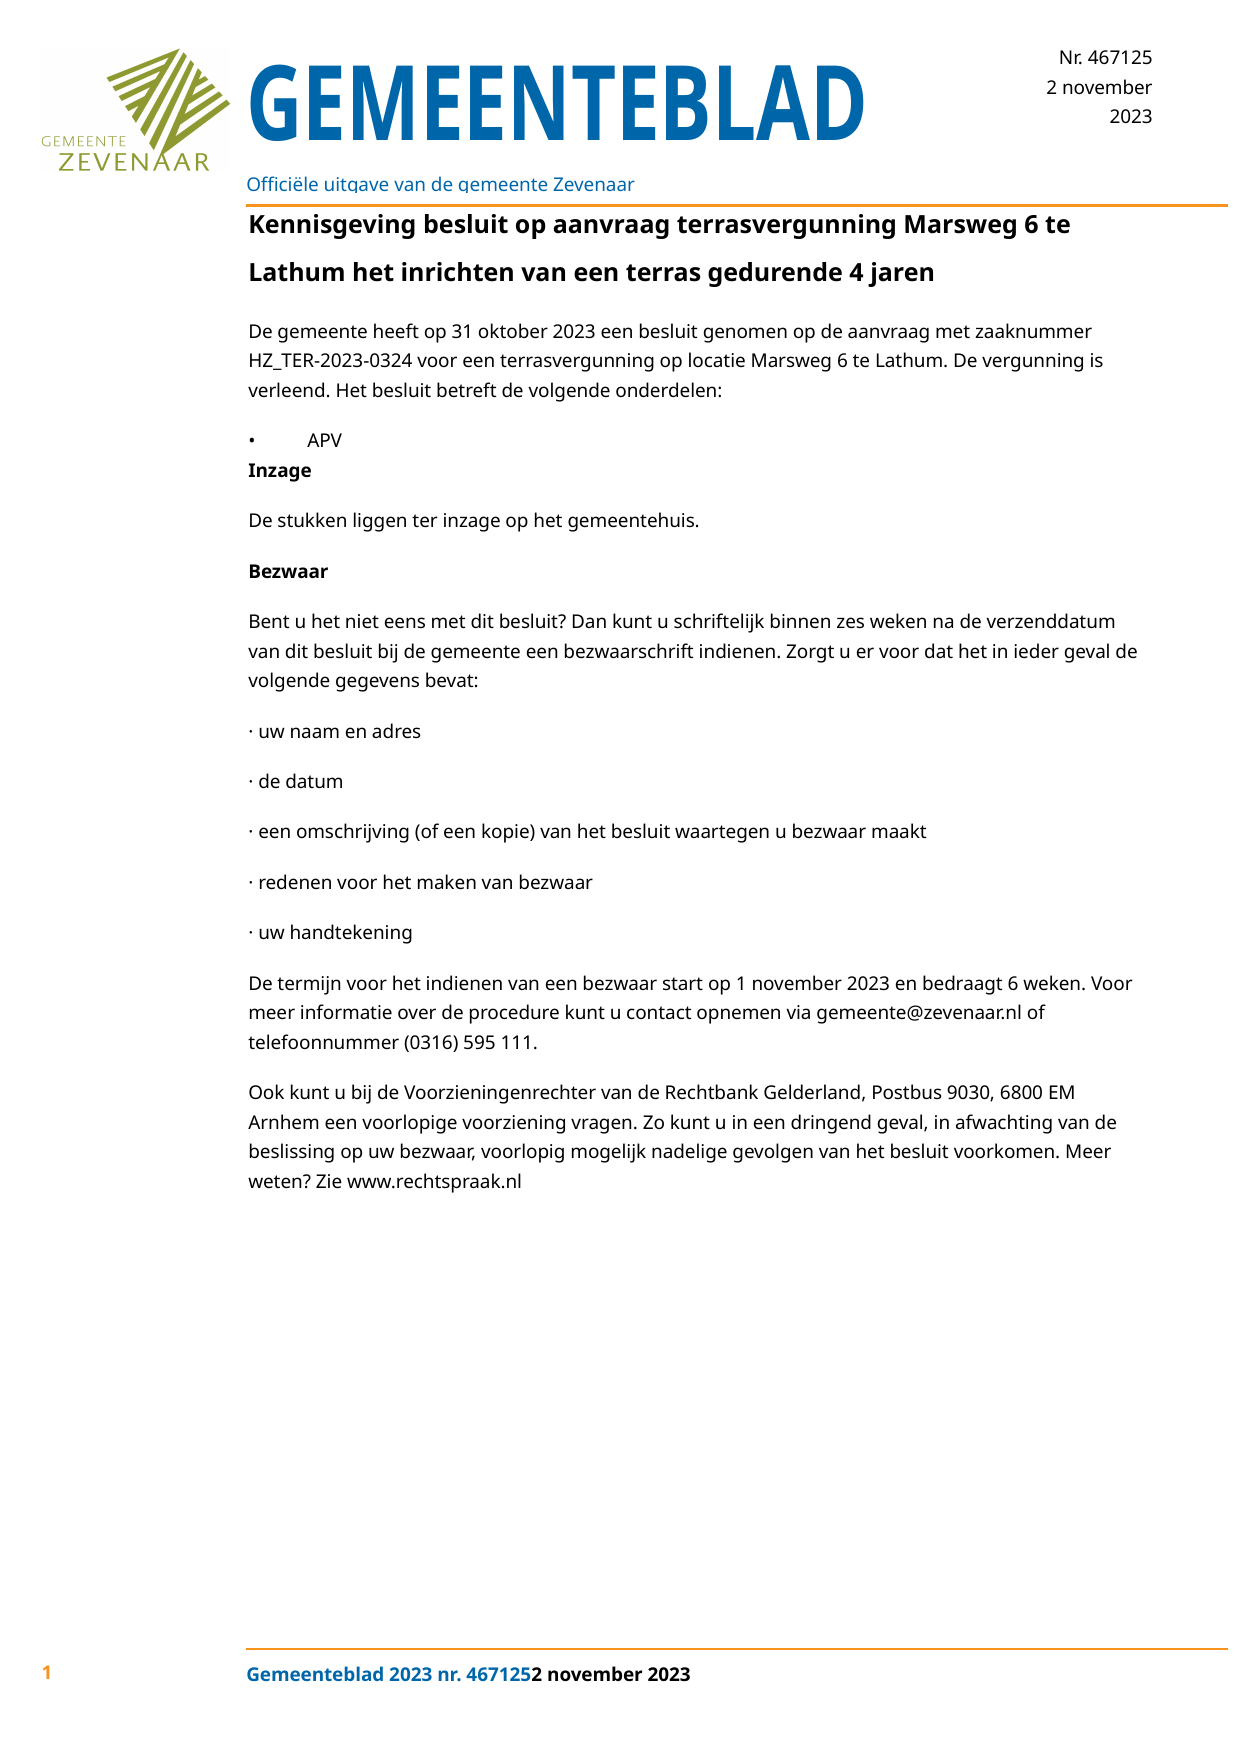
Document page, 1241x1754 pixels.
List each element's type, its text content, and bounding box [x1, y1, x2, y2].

text Kennisgeving besluit op aanvraag terrasvergunning Marsweg 6 te Lathum het inrichten van een terras gedurende 4 jaren [248, 207, 1152, 288]
text · redenen voor het maken van bezwaar [248, 869, 1152, 895]
text · uw handtekening [248, 919, 1152, 945]
text Bent u het niet eens met dit besluit? Dan kunt u schriftelijk binnen zes weken na de verzenddatum van dit besluit bij de gemeente een bezwaarschrift indienen. Zorgt u er voor dat het in ieder geval de volgende gegevens bevat: [248, 608, 1152, 693]
picture [41, 47, 231, 172]
text · een omschrijving (of een kopie) van het besluit waartegen u bezwaar maakt [248, 819, 1152, 844]
text Inzage [248, 457, 1152, 483]
list APV [248, 427, 1152, 453]
text Ook kunt u bij de Voorzieningenrechter van de Rechtbank Gelderland, Postbus 9030, 6800 EM Arnhem een voorlopige voorziening vragen. Zo kunt u in een dringend geval, in afwachting van de beslissing op uw bezwaar, voorlopig mogelijk nadelige gevolgen van het besluit voorkomen. Meer weten? Zie www.rechtspraak.nl [248, 1079, 1152, 1194]
text · de datum [248, 768, 1152, 794]
text De gemeente heeft op 31 oktober 2023 een besluit genomen op de aanvraag met zaaknummer HZ_TER-2023-0324 voor een terrasvergunning op locatie Marsweg 6 te Lathum. De vergunning is verleend. Het besluit betreft de volgende onderdelen: [248, 318, 1152, 403]
text De termijn voor het indienen van een bezwaar start op 1 november 2023 en bedraagt 6 weken. Voor meer informatie over de procedure kunt u contact opnemen via gemeente@zevenaar.nl of telefoonnummer (0316) 595 111. [248, 970, 1152, 1055]
text De stukken liggen ter inzage op het gemeentehuis. [248, 507, 1152, 533]
text · uw naam en adres [248, 718, 1152, 744]
text Bezwaar [248, 558, 1152, 584]
